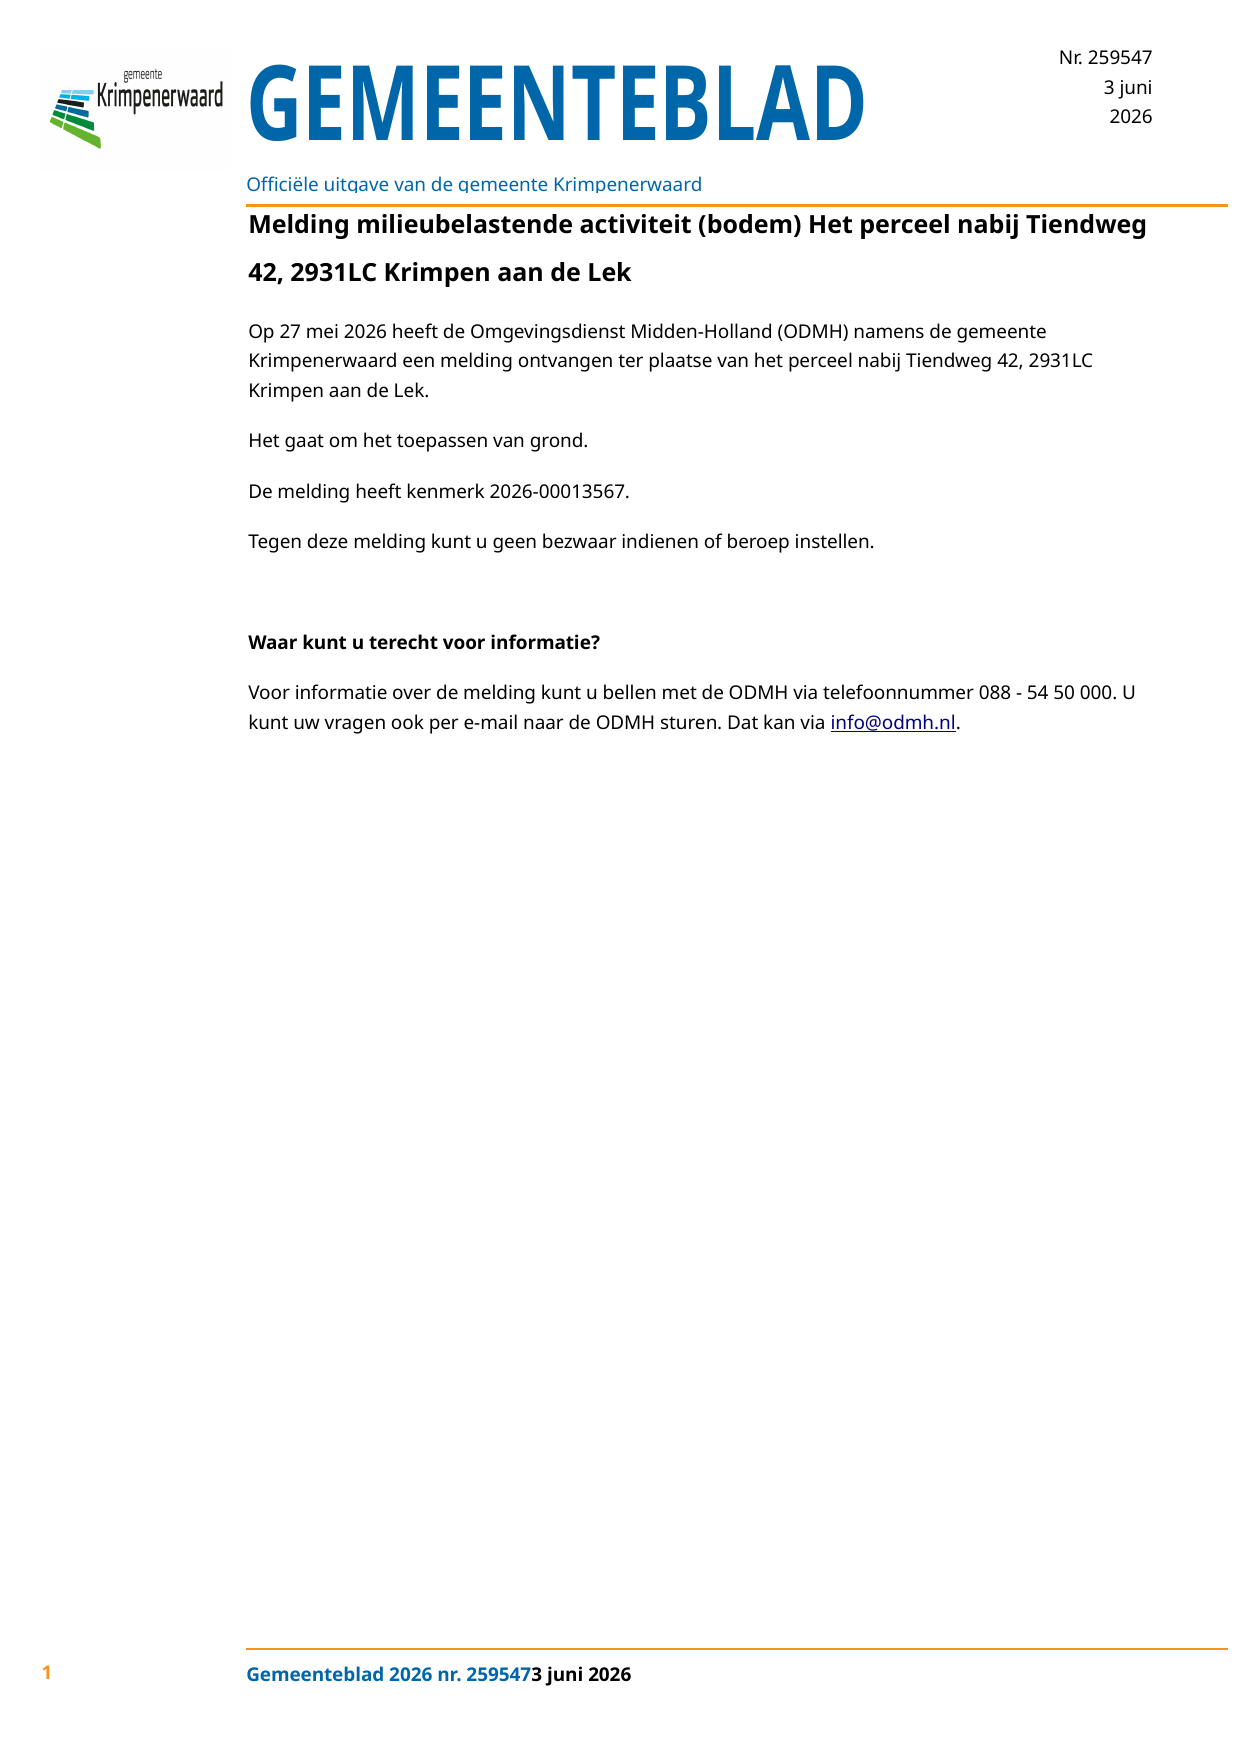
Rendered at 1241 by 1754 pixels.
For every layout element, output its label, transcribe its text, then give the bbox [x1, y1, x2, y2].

text Op 27 mei 2026 heeft de Omgevingsdienst Midden-Holland (ODMH) namens de gemeente Krimpenerwaard een melding ontvangen ter plaatse van het perceel nabij Tiendweg 42, 2931LC Krimpen aan de Lek. [248, 318, 1152, 403]
text Voor informatie over de melding kunt u bellen met de ODMH via telefoonnummer 088 - 54 50 000. U kunt uw vragen ook per e-mail naar de ODMH sturen. Dat kan via info@odmh.nl. [248, 679, 1152, 735]
text Tegen deze melding kunt u geen bezwaar indienen of beroep instellen. [248, 528, 1152, 554]
text De melding heeft kenmerk 2026-00013567. [248, 478, 1152, 504]
text Het gaat om het toepassen van grond. [248, 427, 1152, 453]
text Melding milieubelastende activiteit (bodem) Het perceel nabij Tiendweg 42, 2931LC Krimpen aan de Lek [248, 207, 1152, 288]
text Waar kunt u terecht voor informatie? [248, 629, 1152, 655]
picture [41, 47, 231, 172]
